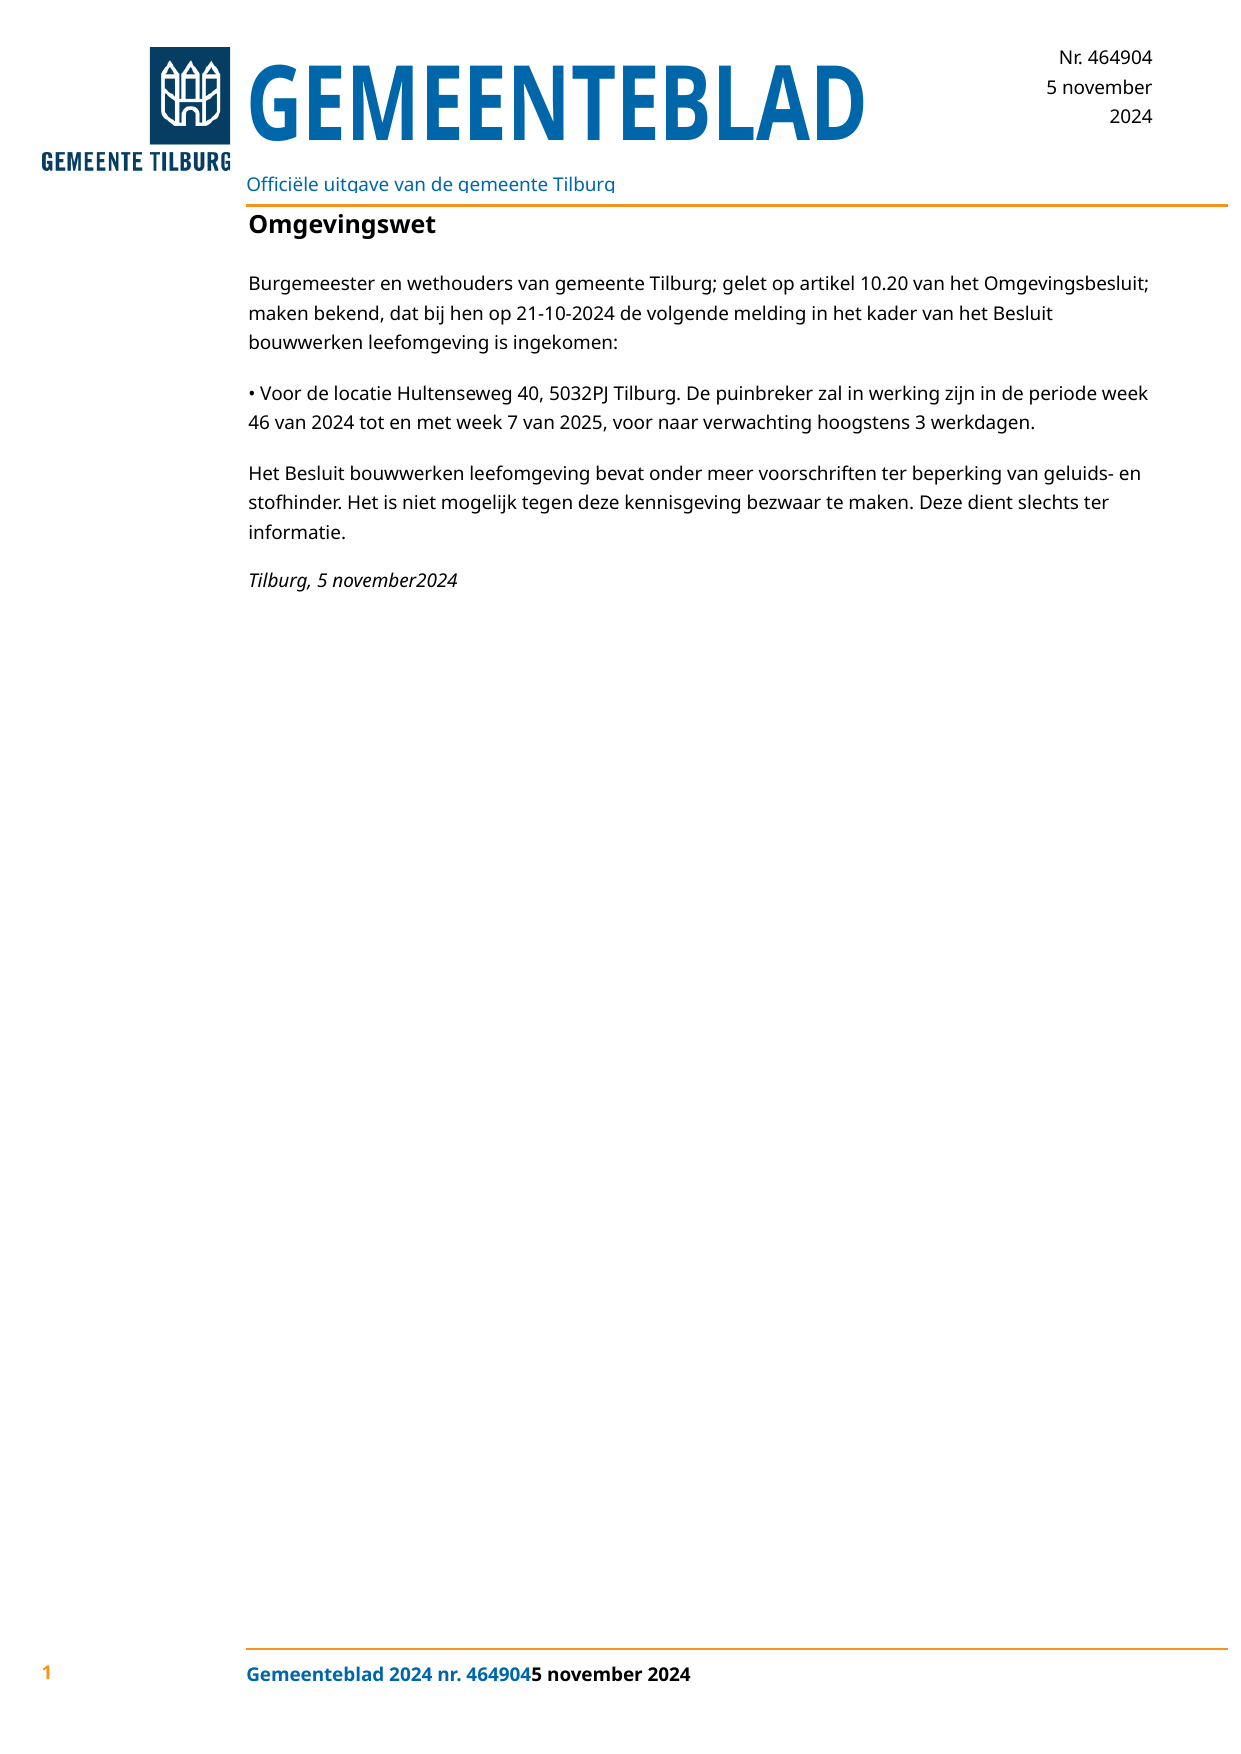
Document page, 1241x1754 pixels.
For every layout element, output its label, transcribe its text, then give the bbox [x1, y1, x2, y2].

picture [41, 47, 231, 172]
text • Voor de locatie Hultenseweg 40, 5032PJ Tilburg. De puinbreker zal in werking zijn in de periode week 46 van 2024 tot en met week 7 van 2025, voor naar verwachting hoogstens 3 werkdagen. [248, 380, 1152, 435]
text Omgevingswet [248, 207, 1152, 241]
text Tilburg, 5 november2024 [248, 567, 1152, 593]
text Het Besluit bouwwerken leefomgeving bevat onder meer voorschriften ter beperking van geluids- en stofhinder. Het is niet mogelijk tegen deze kennisgeving bezwaar te maken. Deze dient slechts ter informatie. [248, 460, 1152, 545]
text Burgemeester en wethouders van gemeente Tilburg; gelet op artikel 10.20 van het Omgevingsbesluit; maken bekend, dat bij hen op 21-10-2024 de volgende melding in het kader van het Besluit bouwwerken leefomgeving is ingekomen: [248, 270, 1152, 355]
